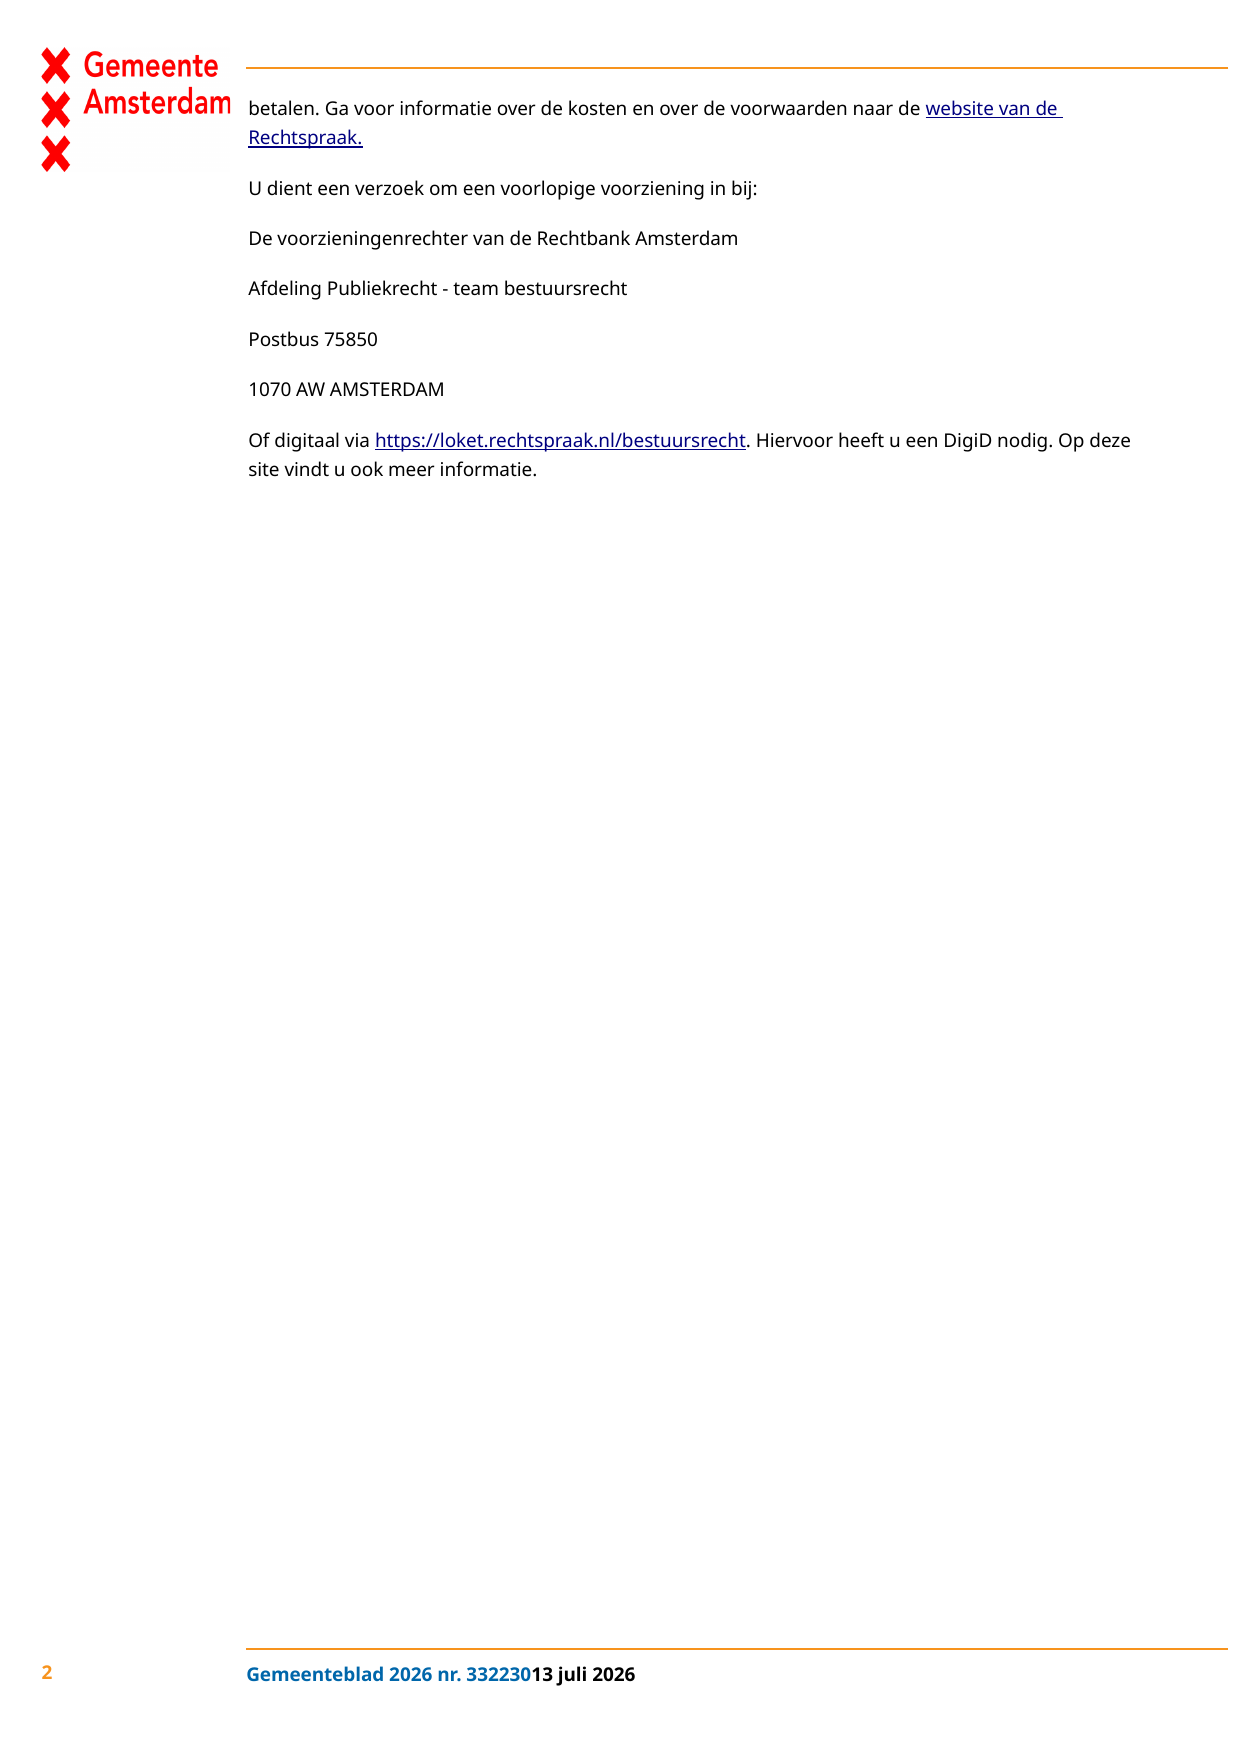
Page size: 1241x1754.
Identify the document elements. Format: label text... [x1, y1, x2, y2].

text U dient een verzoek om een voorlopige voorziening in bij: [248, 175, 1152, 201]
text betalen. Ga voor informatie over de kosten en over de voorwaarden naar de website van de Rechtspraak. [248, 95, 1152, 150]
text De voorzieningenrechter van de Rechtbank Amsterdam [248, 225, 1152, 251]
text Postbus 75850 [248, 326, 1152, 352]
text Afdeling Publiekrecht - team bestuursrecht [248, 276, 1152, 301]
text Of digitaal via https://loket.rechtspraak.nl/bestuursrecht. Hiervoor heeft u een DigiD nodig. Op deze site vindt u ook meer informatie. [248, 427, 1152, 482]
picture [41, 47, 231, 172]
text 1070 AW AMSTERDAM [248, 376, 1152, 402]
